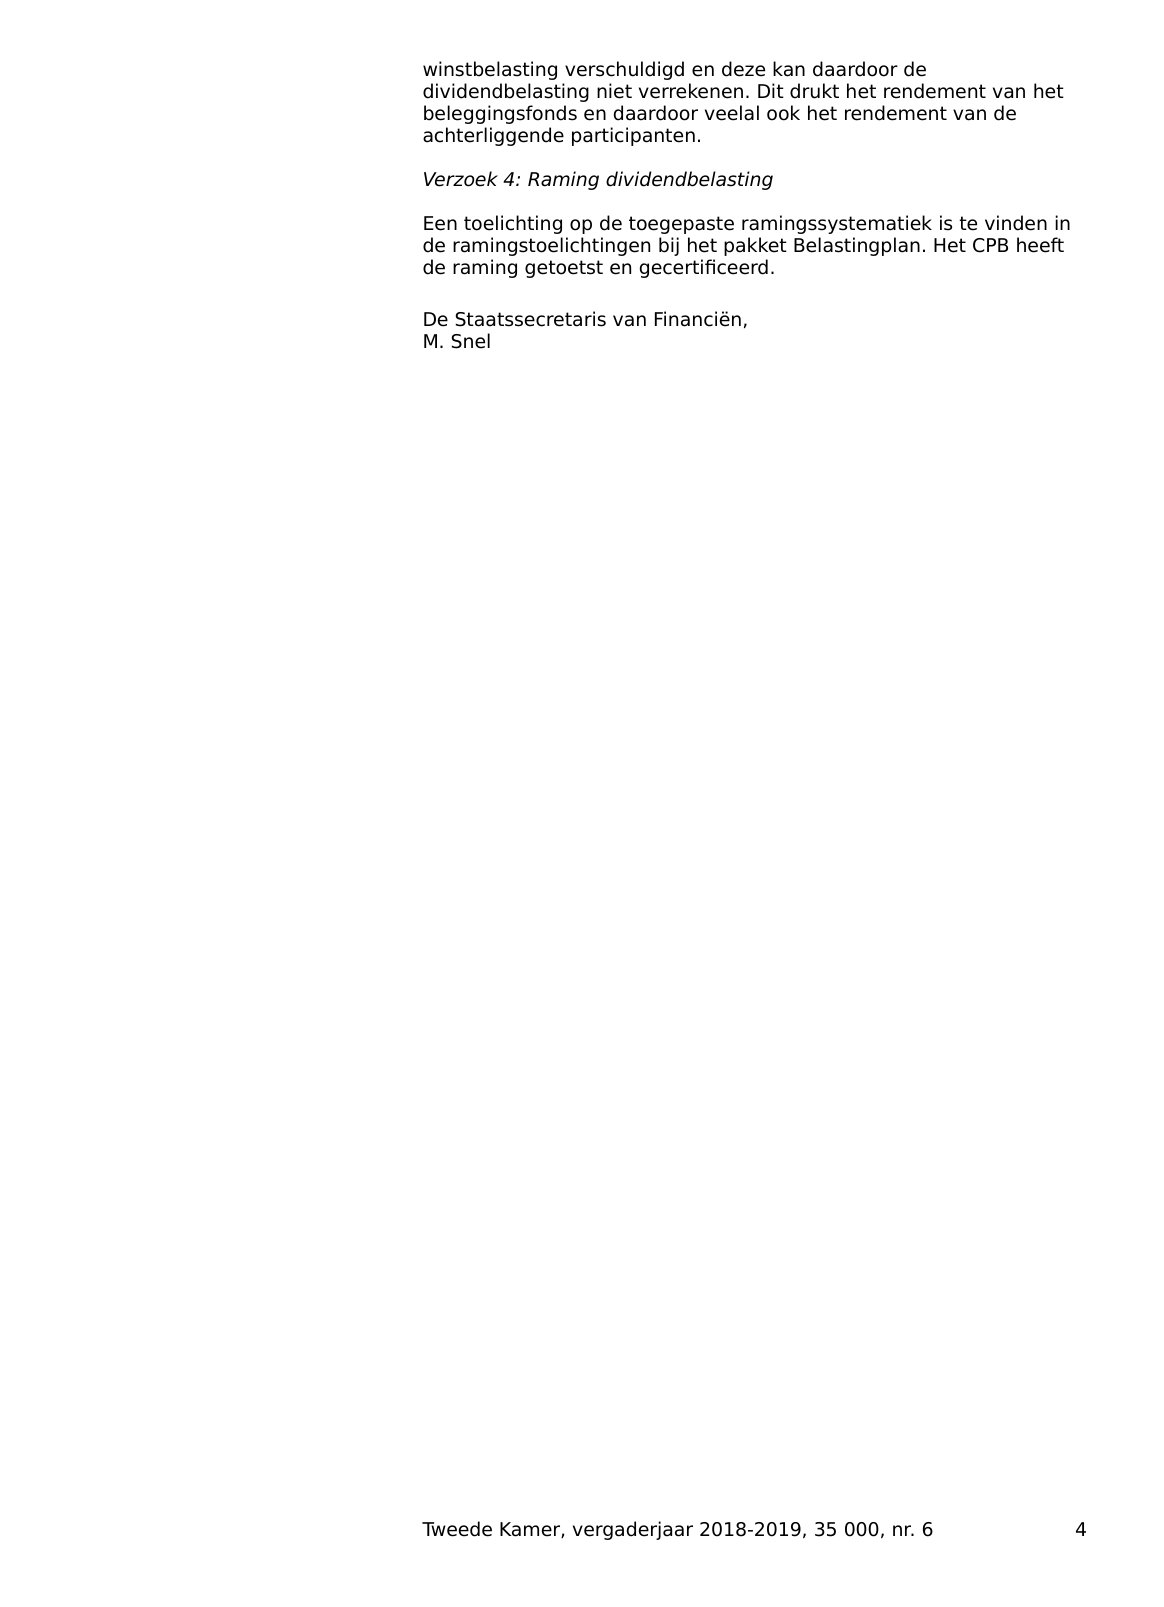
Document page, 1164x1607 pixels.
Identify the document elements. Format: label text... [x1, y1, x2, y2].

text winstbelasting verschuldigd en deze kan daardoor de dividendbelasting niet verrekenen. Dit drukt het rendement van het beleggingsfonds en daardoor veelal ook het rendement van de achterliggende participanten. [422, 59, 1087, 147]
subtitle Verzoek 4: Raming dividendbelasting [422, 169, 1087, 191]
text Een toelichting op de toegepaste ramingssystematiek is te vinden in de ramingstoelichtingen bij het pakket Belastingplan. Het CPB heeft de raming getoetst en gecertificeerd. [422, 213, 1087, 279]
text De Staatssecretaris van Financiën, M. Snel [422, 309, 1087, 353]
